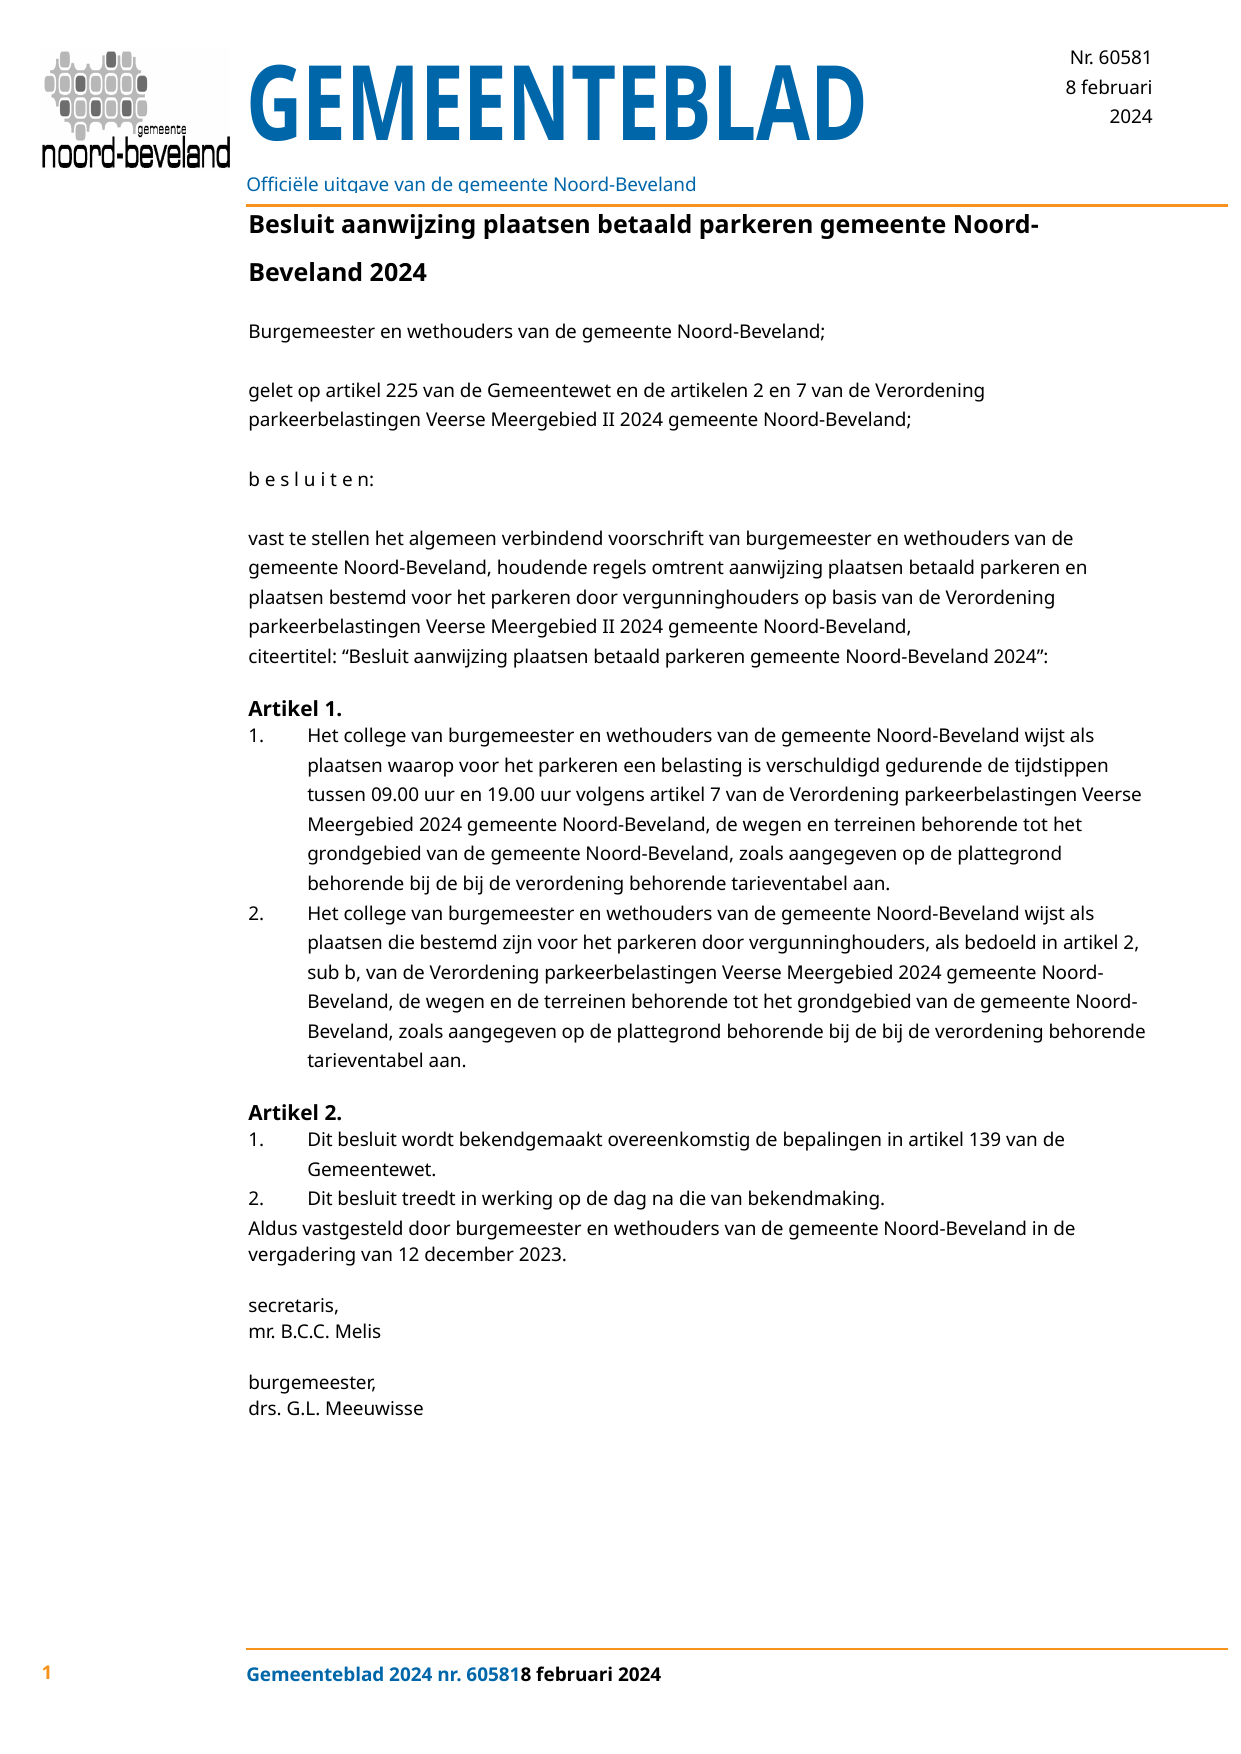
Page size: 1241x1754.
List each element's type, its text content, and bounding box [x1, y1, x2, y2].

text citeertitel: “Besluit aanwijzing plaatsen betaald parkeren gemeente Noord-Beveland 2024”: [248, 643, 1152, 669]
text b e s l u i t e n: [248, 466, 1152, 492]
text Artikel 2. [248, 1098, 1152, 1126]
list Het college van burgemeester en wethouders van de gemeente Noord-Beveland wijst als plaatsen waarop voor het parkeren een belasting is verschuldigd gedurende de tijdstippen tussen 09.00 uur en 19.00 uur volgens artikel 7 van de Verordening parkeerbelastingen Veerse Meergebied 2024 gemeente Noord-Beveland, de wegen en terreinen behorende tot het grondgebied van de gemeente Noord-Beveland, zoals aangegeven op de plattegrond behorende bij de bij de verordening behorende tarieventabel aan. [248, 722, 1152, 896]
text Besluit aanwijzing plaatsen betaald parkeren gemeente Noord-Beveland 2024 [248, 207, 1152, 288]
list Dit besluit treedt in werking op de dag na die van bekendmaking. [248, 1186, 1152, 1211]
text Artikel 1. [248, 694, 1152, 722]
text Burgemeester en wethouders van de gemeente Noord-Beveland; [248, 318, 1152, 344]
text Aldus vastgesteld door burgemeester en wethouders van de gemeente Noord-Beveland in de vergadering van 12 december 2023. [248, 1215, 1152, 1267]
text gelet op artikel 225 van de Gemeentewet en de artikelen 2 en 7 van de Verordening parkeerbelastingen Veerse Meergebied II 2024 gemeente Noord-Beveland; [248, 377, 1152, 432]
text secretaris, [248, 1292, 1152, 1318]
text drs. G.L. Meeuwisse [248, 1395, 1152, 1421]
text vast te stellen het algemeen verbindend voorschrift van burgemeester en wethouders van de gemeente Noord-Beveland, houdende regels omtrent aanwijzing plaatsen betaald parkeren en plaatsen bestemd voor het parkeren door vergunninghouders op basis van de Verordening parkeerbelastingen Veerse Meergebied II 2024 gemeente Noord-Beveland, [248, 525, 1152, 639]
text mr. B.C.C. Melis [248, 1318, 1152, 1344]
list Het college van burgemeester en wethouders van de gemeente Noord-Beveland wijst als plaatsen die bestemd zijn voor het parkeren door vergunninghouders, als bedoeld in artikel 2, sub b, van de Verordening parkeerbelastingen Veerse Meergebied 2024 gemeente Noord-Beveland, de wegen en de terreinen behorende tot het grondgebied van de gemeente Noord-Beveland, zoals aangegeven op de plattegrond behorende bij de bij de verordening behorende tarieventabel aan. [248, 900, 1152, 1073]
picture [41, 47, 231, 172]
text burgemeester, [248, 1369, 1152, 1395]
list Dit besluit wordt bekendgemaakt overeenkomstig de bepalingen in artikel 139 van de Gemeentewet. [248, 1126, 1152, 1182]
